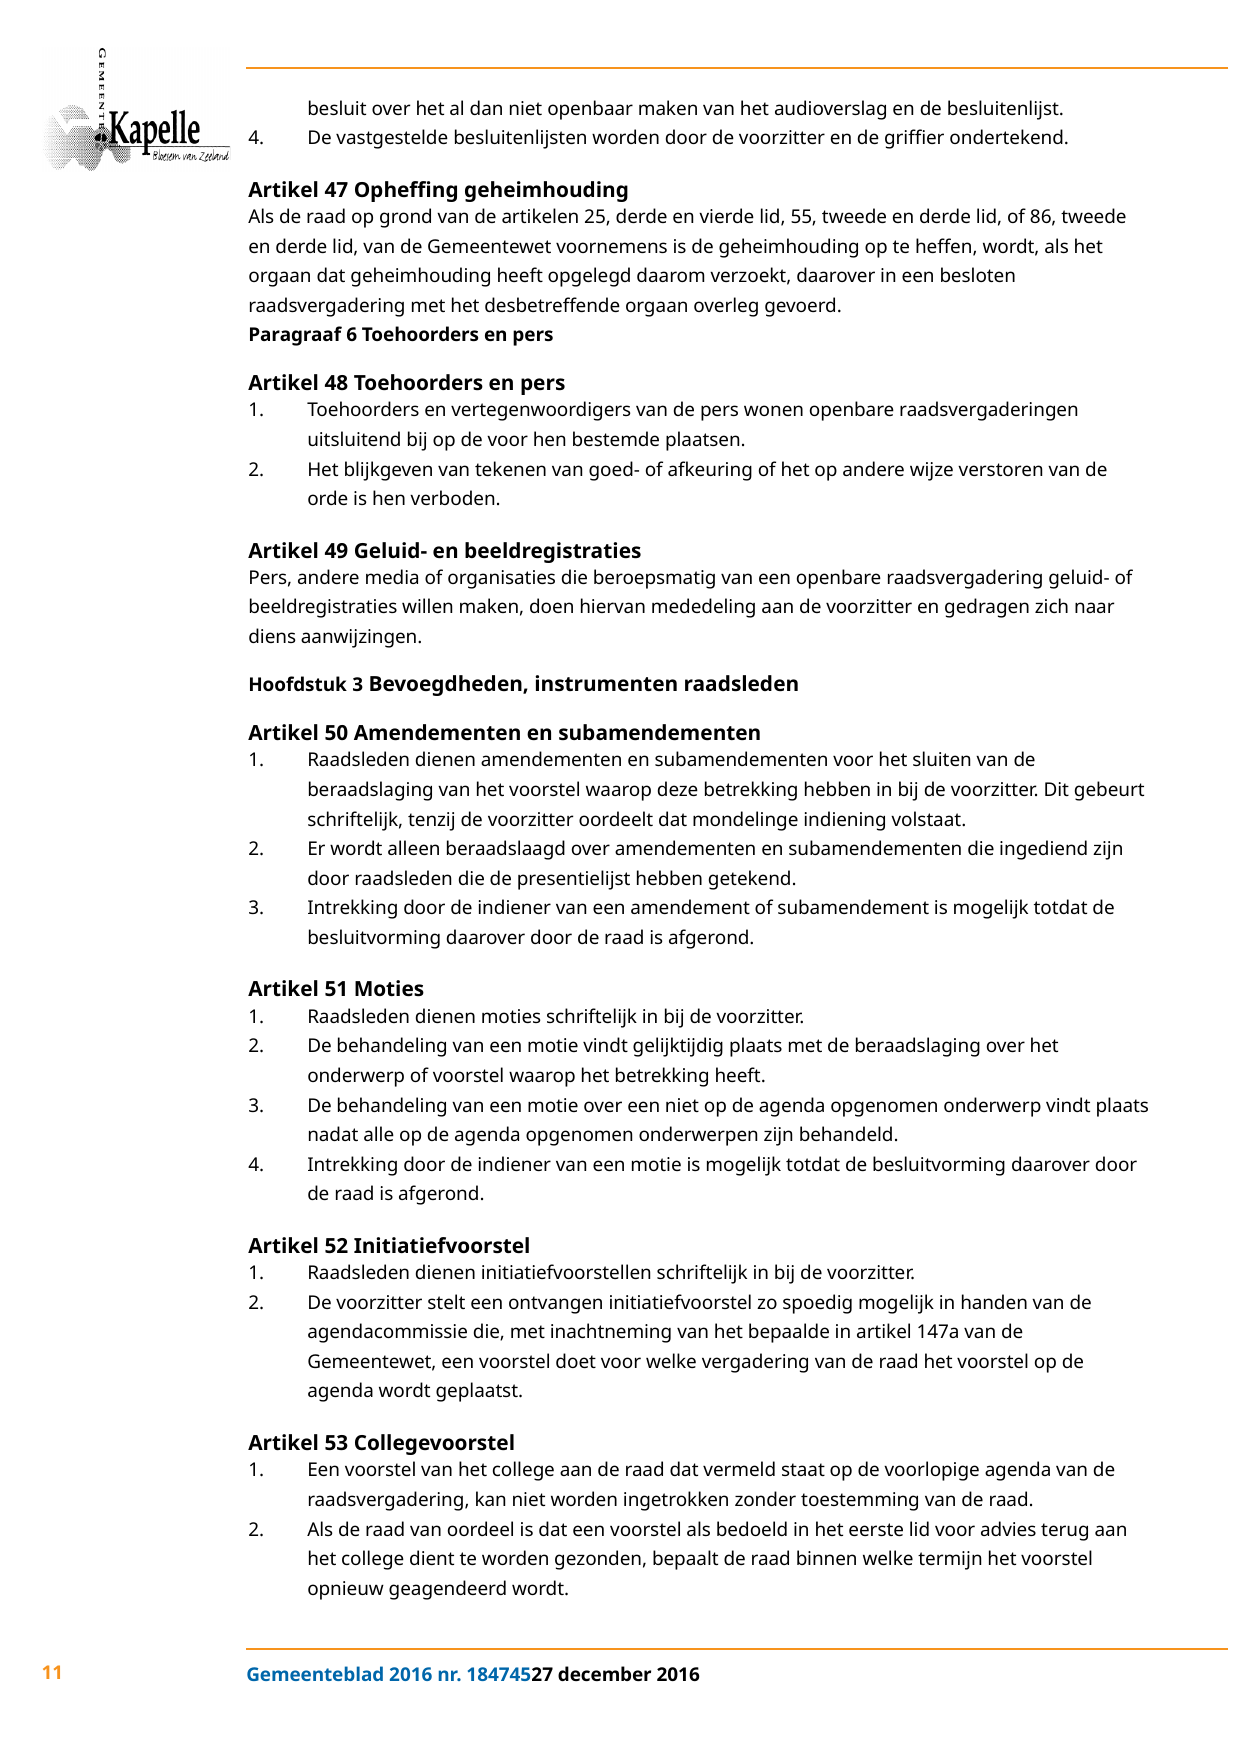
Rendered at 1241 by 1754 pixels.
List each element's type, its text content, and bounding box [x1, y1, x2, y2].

list Intrekking door de indiener van een motie is mogelijk totdat de besluitvorming daarover door de raad is afgerond. [248, 1151, 1152, 1206]
list De voorzitter stelt een ontvangen initiatiefvoorstel zo spoedig mogelijk in handen van de agendacommissie die, met inachtneming van het bepaalde in artikel 147a van de Gemeentewet, een voorstel doet voor welke vergadering van de raad het voorstel op de agenda wordt geplaatst. [248, 1289, 1152, 1403]
list Intrekking door de indiener van een amendement of subamendement is mogelijk totdat de besluitvorming daarover door de raad is afgerond. [248, 894, 1152, 950]
list Er wordt alleen beraadslaagd over amendementen en subamendementen die ingediend zijn door raadsleden die de presentielijst hebben getekend. [248, 835, 1152, 891]
list Het blijkgeven van tekenen van goed- of afkeuring of het op andere wijze verstoren van de orde is hen verboden. [248, 456, 1152, 511]
list besluit over het al dan niet openbaar maken van het audioverslag en de besluitenlijst. [248, 95, 1152, 121]
list Raadsleden dienen initiatiefvoorstellen schriftelijk in bij de voorzitter. [248, 1259, 1152, 1285]
text Artikel 48 Toehoorders en pers [248, 368, 1152, 397]
list Als de raad van oordeel is dat een voorstel als bedoeld in het eerste lid voor advies terug aan het college dient te worden gezonden, bepaalt de raad binnen welke termijn het voorstel opnieuw geagendeerd wordt. [248, 1516, 1152, 1601]
text Artikel 52 Initiatiefvoorstel [248, 1231, 1152, 1259]
text Paragraaf 6 Toehoorders en pers [248, 322, 1152, 347]
text Artikel 49 Geluid- en beeldregistraties [248, 536, 1152, 564]
text Hoofdstuk 3 Bevoegdheden, instrumenten raadsleden [248, 669, 1152, 697]
list Raadsleden dienen moties schriftelijk in bij de voorzitter. [248, 1003, 1152, 1029]
list De vastgestelde besluitenlijsten worden door de voorzitter en de griffier ondertekend. [248, 124, 1152, 150]
list Toehoorders en vertegenwoordigers van de pers wonen openbare raadsvergaderingen uitsluitend bij op de voor hen bestemde plaatsen. [248, 397, 1152, 452]
text Artikel 53 Collegevoorstel [248, 1428, 1152, 1457]
list Een voorstel van het college aan de raad dat vermeld staat op de voorlopige agenda van de raadsvergadering, kan niet worden ingetrokken zonder toestemming van de raad. [248, 1457, 1152, 1512]
text Artikel 47 Opheffing geheimhouding [248, 175, 1152, 203]
list De behandeling van een motie over een niet op de agenda opgenomen onderwerp vindt plaats nadat alle op de agenda opgenomen onderwerpen zijn behandeld. [248, 1092, 1152, 1147]
text Pers, andere media of organisaties die beroepsmatig van een openbare raadsvergadering geluid- of beeldregistraties willen maken, doen hiervan mededeling aan de voorzitter en gedragen zich naar diens aanwijzingen. [248, 564, 1152, 649]
text Artikel 50 Amendementen en subamendementen [248, 718, 1152, 747]
list Raadsleden dienen amendementen en subamendementen voor het sluiten van de beraadslaging van het voorstel waarop deze betrekking hebben in bij de voorzitter. Dit gebeurt schriftelijk, tenzij de voorzitter oordeelt dat mondelinge indiening volstaat. [248, 747, 1152, 832]
text Artikel 51 Moties [248, 974, 1152, 1003]
text Als de raad op grond van de artikelen 25, derde en vierde lid, 55, tweede en derde lid, of 86, tweede en derde lid, van de Gemeentewet voornemens is de geheimhouding op te heffen, wordt, als het orgaan dat geheimhouding heeft opgelegd daarom verzoekt, daarover in een besloten raadsvergadering met het desbetreffende orgaan overleg gevoerd. [248, 203, 1152, 318]
list De behandeling van een motie vindt gelijktijdig plaats met de beraadslaging over het onderwerp of voorstel waarop het betrekking heeft. [248, 1033, 1152, 1088]
picture [41, 47, 231, 172]
